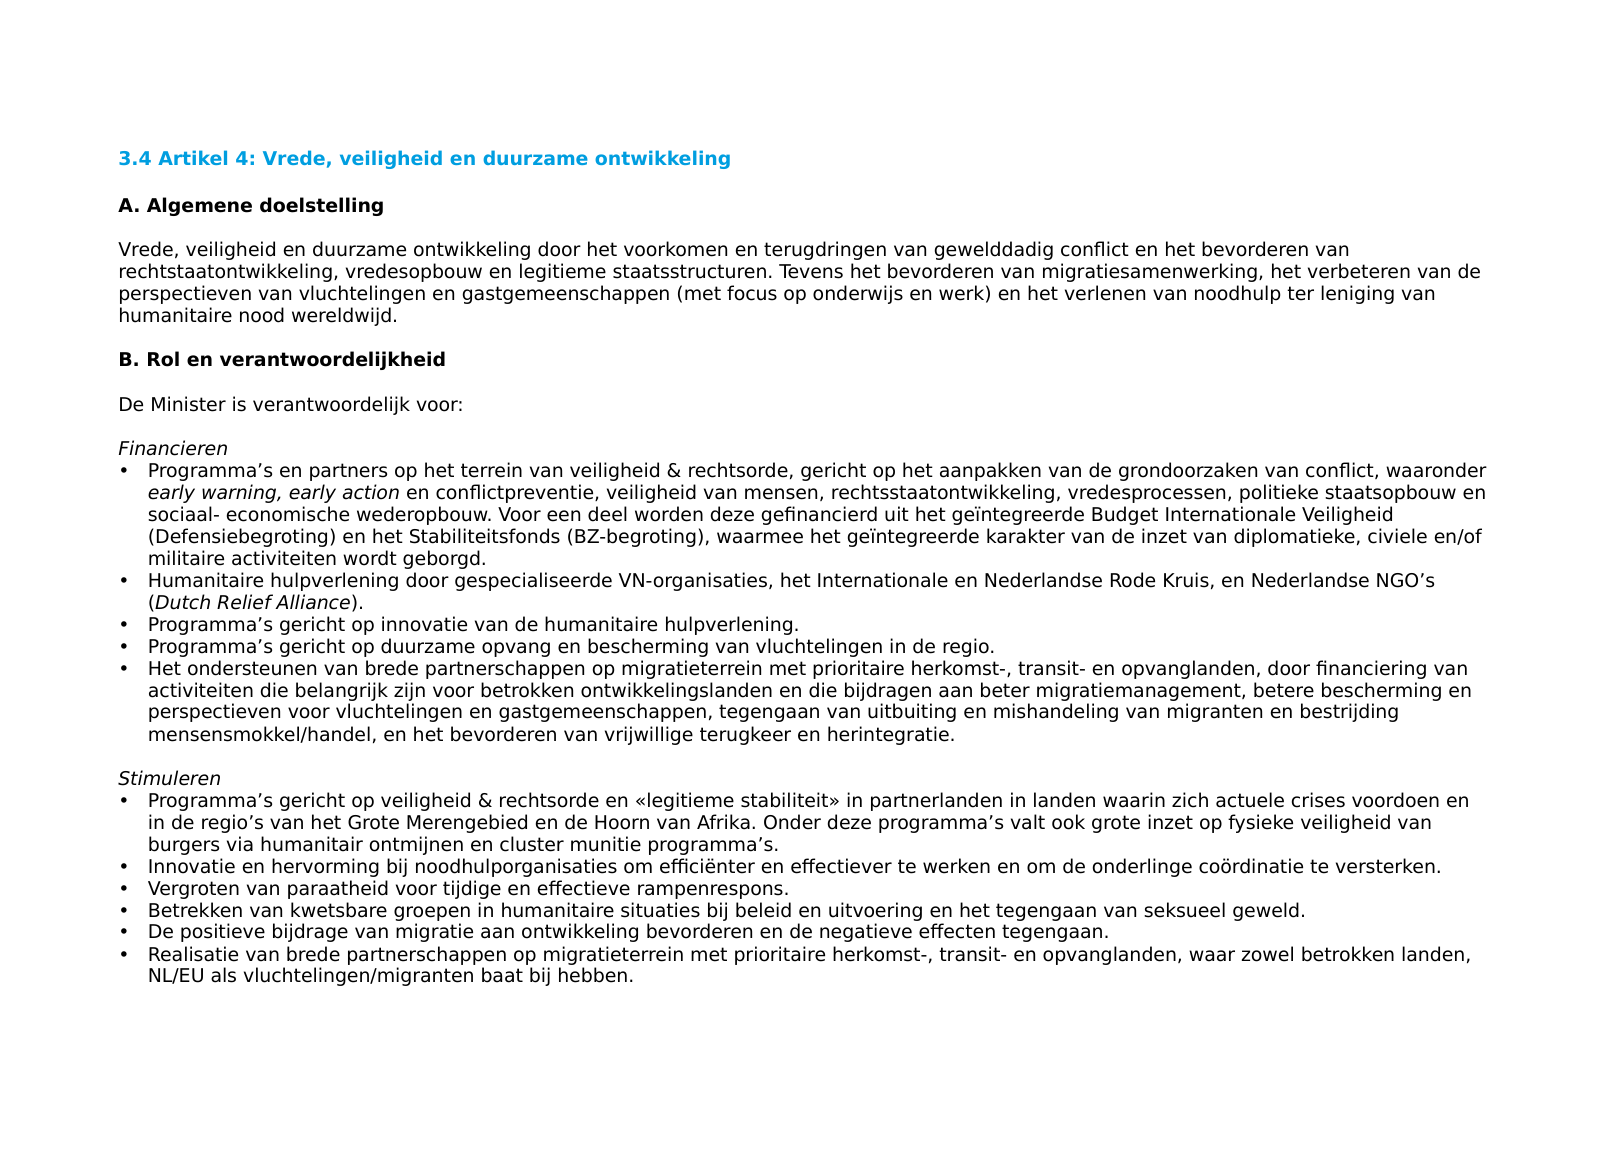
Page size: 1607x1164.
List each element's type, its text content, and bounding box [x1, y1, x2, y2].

text • Programma’s en partners op het terrein van veiligheid & rechtsorde, gericht op het aanpakken van de grondoorzaken van conflict, waaronder early warning, early action en conflictpreventie, veiligheid van mensen, rechtsstaatontwikkeling, vredesprocessen, politieke staatsopbouw en sociaal- economische wederopbouw. Voor een deel worden deze gefinancierd uit het geïntegreerde Budget Internationale Veiligheid (Defensiebegroting) en het Stabiliteitsfonds (BZ-begroting), waarmee het geïntegreerde karakter van de inzet van diplomatieke, civiele en/of militaire activiteiten wordt geborgd. [118, 460, 1488, 569]
subtitle Stimuleren [118, 768, 1488, 789]
text • Innovatie en hervorming bij noodhulporganisaties om efficiënter en effectiever te werken en om de onderlinge coördinatie te versterken. [118, 856, 1488, 877]
subtitle 3.4 Artikel 4: Vrede, veiligheid en duurzame ontwikkeling [118, 148, 1488, 170]
subtitle Financieren [118, 438, 1488, 460]
text • De positieve bijdrage van migratie aan ontwikkeling bevorderen en de negatieve effecten tegengaan. [118, 921, 1488, 943]
text • Programma’s gericht op duurzame opvang en bescherming van vluchtelingen in de regio. [118, 636, 1488, 657]
text • Vergroten van paraatheid voor tijdige en effectieve rampenrespons. [118, 877, 1488, 899]
subtitle A. Algemene doelstelling [118, 195, 1488, 217]
text • Realisatie van brede partnerschappen op migratieterrein met prioritaire herkomst-, transit- en opvanglanden, waar zowel betrokken landen, NL/EU als vluchtelingen/migranten baat bij hebben. [118, 943, 1488, 987]
text Vrede, veiligheid en duurzame ontwikkeling door het voorkomen en terugdringen van gewelddadig conflict en het bevorderen van rechtstaatontwikkeling, vredesopbouw en legitieme staatsstructuren. Tevens het bevorderen van migratiesamenwerking, het verbeteren van de perspectieven van vluchtelingen en gastgemeenschappen (met focus op onderwijs en werk) en het verlenen van noodhulp ter leniging van humanitaire nood wereldwijd. [118, 239, 1488, 327]
text • Het ondersteunen van brede partnerschappen op migratieterrein met prioritaire herkomst-, transit- en opvanglanden, door financiering van activiteiten die belangrijk zijn voor betrokken ontwikkelingslanden en die bijdragen aan beter migratiemanagement, betere bescherming en perspectieven voor vluchtelingen en gastgemeenschappen, tegengaan van uitbuiting en mishandeling van migranten en bestrijding mensensmokkel/handel, en het bevorderen van vrijwillige terugkeer en herintegratie. [118, 657, 1488, 745]
subtitle B. Rol en verantwoordelijkheid [118, 349, 1488, 371]
text • Programma’s gericht op innovatie van de humanitaire hulpverlening. [118, 613, 1488, 636]
text • Betrekken van kwetsbare groepen in humanitaire situaties bij beleid en uitvoering en het tegengaan van seksueel geweld. [118, 899, 1488, 921]
text • Programma’s gericht op veiligheid & rechtsorde en «legitieme stabiliteit» in partnerlanden in landen waarin zich actuele crises voordoen en in de regio’s van het Grote Merengebied en de Hoorn van Afrika. Onder deze programma’s valt ook grote inzet op fysieke veiligheid van burgers via humanitair ontmijnen en cluster munitie programma’s. [118, 789, 1488, 856]
text De Minister is verantwoordelijk voor: [118, 393, 1488, 416]
text • Humanitaire hulpverlening door gespecialiseerde VN-organisaties, het Internationale en Nederlandse Rode Kruis, en Nederlandse NGO’s (Dutch Relief Alliance). [118, 569, 1488, 613]
